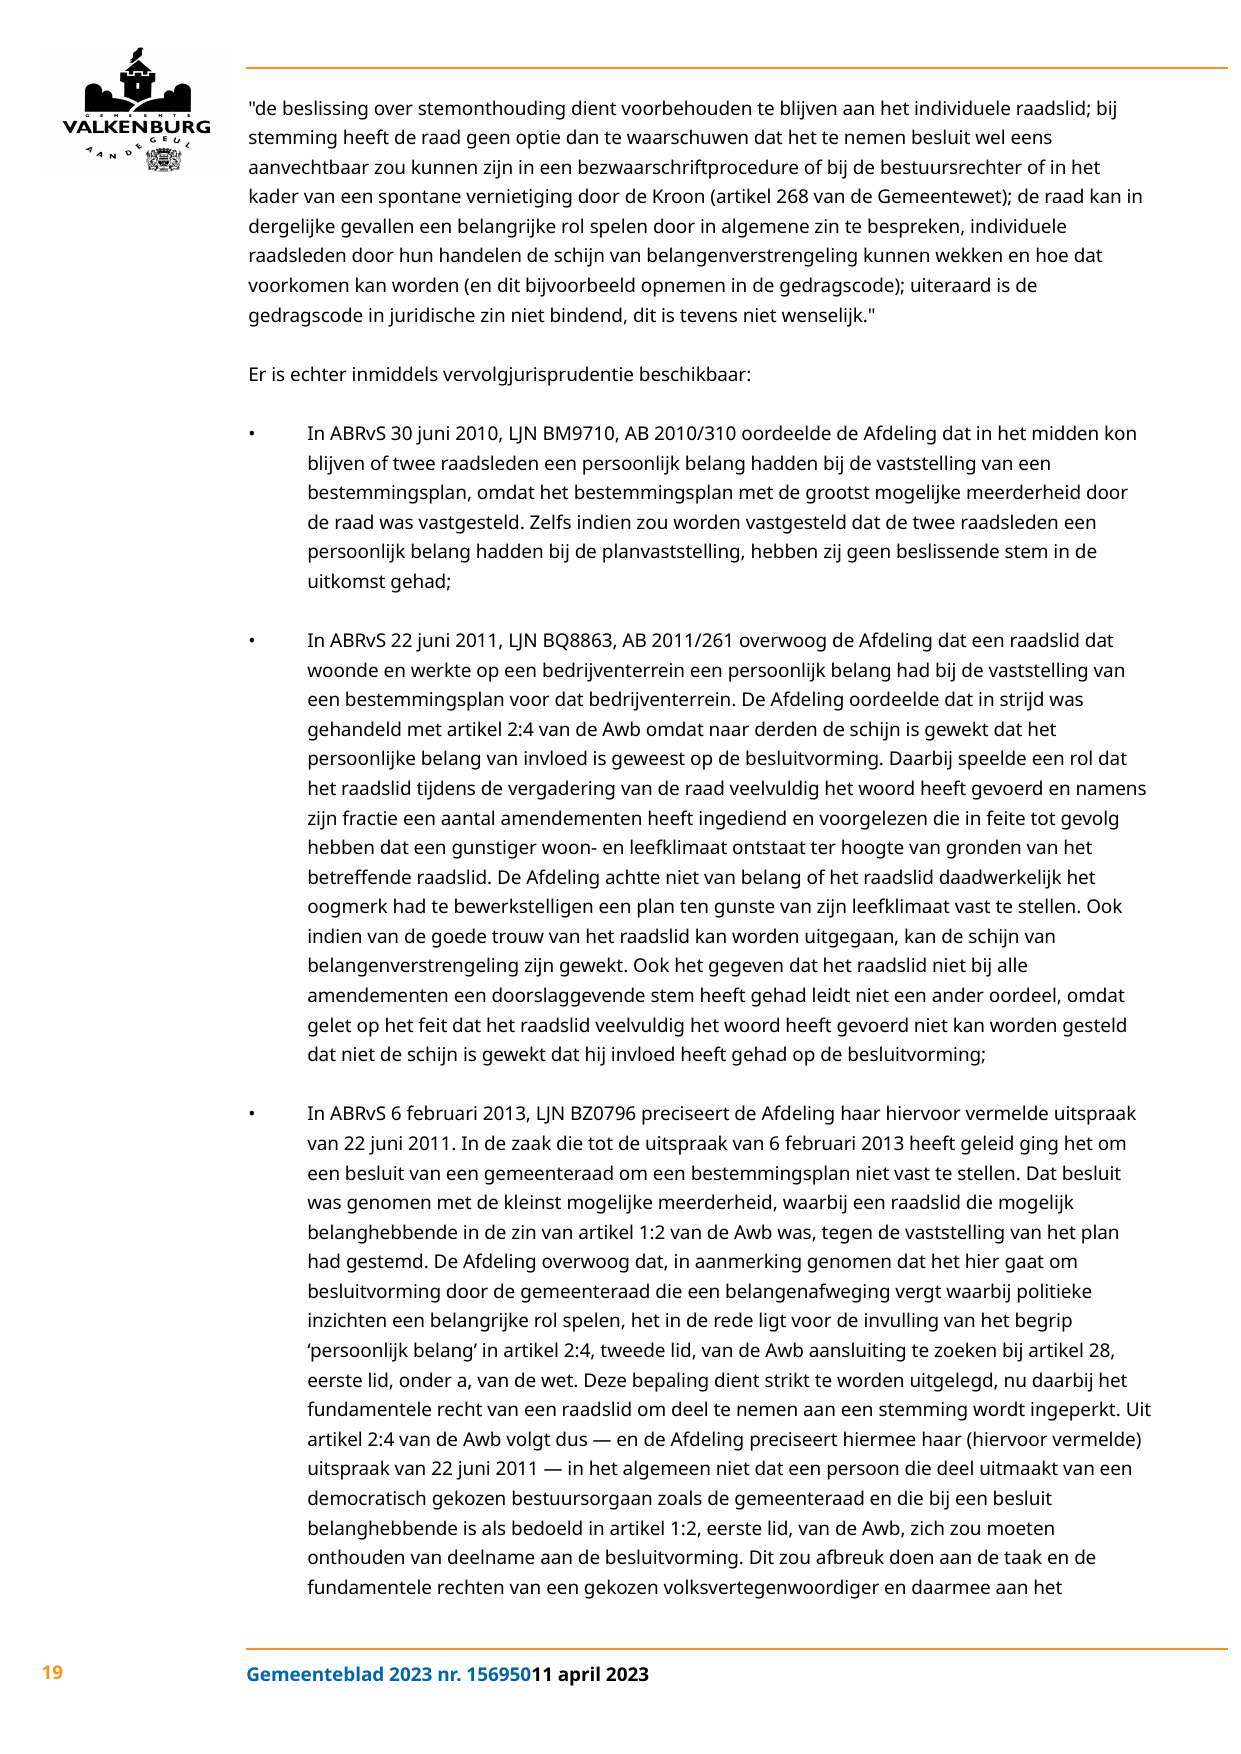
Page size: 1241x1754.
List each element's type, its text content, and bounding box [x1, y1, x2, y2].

list In ABRvS 6 februari 2013, LJN BZ0796 preciseert de Afdeling haar hiervoor vermelde uitspraak van 22 juni 2011. In de zaak die tot de uitspraak van 6 februari 2013 heeft geleid ging het om een besluit van een gemeenteraad om een bestemmingsplan niet vast te stellen. Dat besluit was genomen met de kleinst mogelijke meerderheid, waarbij een raadslid die mogelijk belanghebbende in de zin van artikel 1:2 van de Awb was, tegen de vaststelling van het plan had gestemd. De Afdeling overwoog dat, in aanmerking genomen dat het hier gaat om besluitvorming door de gemeenteraad die een belangenafweging vergt waarbij politieke inzichten een belangrijke rol spelen, het in de rede ligt voor de invulling van het begrip ‘persoonlijk belang’ in artikel 2:4, tweede lid, van de Awb aansluiting te zoeken bij artikel 28, eerste lid, onder a, van de wet. Deze bepaling dient strikt te worden uitgelegd, nu daarbij het fundamentele recht van een raadslid om deel te nemen aan een stemming wordt ingeperkt. Uit artikel 2:4 van de Awb volgt dus — en de Afdeling preciseert hiermee haar (hiervoor vermelde) uitspraak van 22 juni 2011 — in het algemeen niet dat een persoon die deel uitmaakt van een democratisch gekozen bestuursorgaan zoals de gemeenteraad en die bij een besluit belanghebbende is als bedoeld in artikel 1:2, eerste lid, van de Awb, zich zou moeten onthouden van deelname aan de besluitvorming. Dit zou afbreuk doen aan de taak en de fundamentele rechten van een gekozen volksvertegenwoordiger en daarmee aan het [248, 1101, 1152, 1600]
text Er is echter inmiddels vervolgjurisprudentie beschikbaar: [248, 361, 1152, 387]
picture [41, 47, 231, 172]
list In ABRvS 22 juni 2011, LJN BQ8863, AB 2011/261 overwoog de Afdeling dat een raadslid dat woonde en werkte op een bedrijventerrein een persoonlijk belang had bij de vaststelling van een bestemmingsplan voor dat bedrijventerrein. De Afdeling oordeelde dat in strijd was gehandeld met artikel 2:4 van de Awb omdat naar derden de schijn is gewekt dat het persoonlijke belang van invloed is geweest op de besluitvorming. Daarbij speelde een rol dat het raadslid tijdens de vergadering van de raad veelvuldig het woord heeft gevoerd en namens zijn fractie een aantal amendementen heeft ingediend en voorgelezen die in feite tot gevolg hebben dat een gunstiger woon- en leefklimaat ontstaat ter hoogte van gronden van het betreffende raadslid. De Afdeling achtte niet van belang of het raadslid daadwerkelijk het oogmerk had te bewerkstelligen een plan ten gunste van zijn leefklimaat vast te stellen. Ook indien van de goede trouw van het raadslid kan worden uitgegaan, kan de schijn van belangenverstrengeling zijn gewekt. Ook het gegeven dat het raadslid niet bij alle amendementen een doorslaggevende stem heeft gehad leidt niet een ander oordeel, omdat gelet op het feit dat het raadslid veelvuldig het woord heeft gevoerd niet kan worden gesteld dat niet de schijn is gewekt dat hij invloed heeft gehad op de besluitvorming; [248, 627, 1152, 1067]
list In ABRvS 30 juni 2010, LJN BM9710, AB 2010/310 oordeelde de Afdeling dat in het midden kon blijven of twee raadsleden een persoonlijk belang hadden bij de vaststelling van een bestemmingsplan, omdat het bestemmingsplan met de grootst mogelijke meerderheid door de raad was vastgesteld. Zelfs indien zou worden vastgesteld dat de twee raadsleden een persoonlijk belang hadden bij de planvaststelling, hebben zij geen beslissende stem in de uitkomst gehad; [248, 420, 1152, 594]
text "de beslissing over stemonthouding dient voorbehouden te blijven aan het individuele raadslid; bij stemming heeft de raad geen optie dan te waarschuwen dat het te nemen besluit wel eens aanvechtbaar zou kunnen zijn in een bezwaarschriftprocedure of bij de bestuursrechter of in het kader van een spontane vernietiging door de Kroon (artikel 268 van de Gemeentewet); de raad kan in dergelijke gevallen een belangrijke rol spelen door in algemene zin te bespreken, individuele raadsleden door hun handelen de schijn van belangenverstrengeling kunnen wekken en hoe dat voorkomen kan worden (en dit bijvoorbeeld opnemen in de gedragscode); uiteraard is de gedragscode in juridische zin niet bindend, dit is tevens niet wenselijk." [248, 95, 1152, 328]
